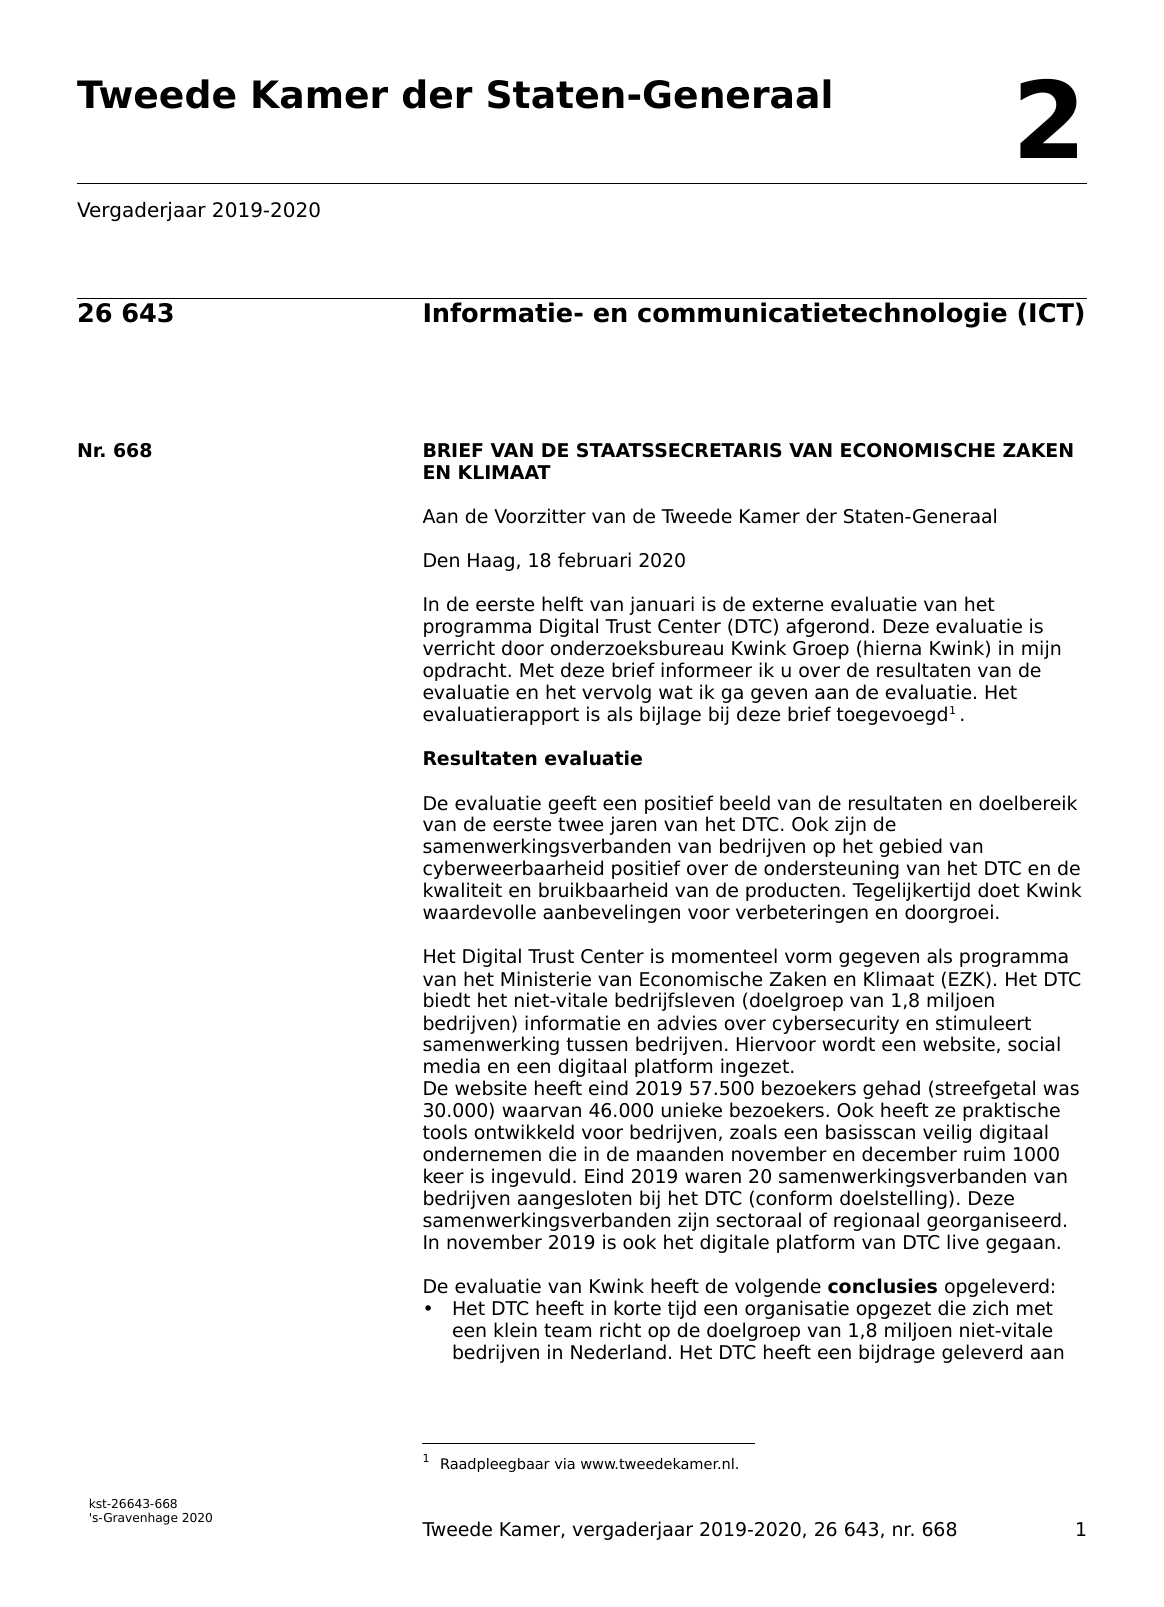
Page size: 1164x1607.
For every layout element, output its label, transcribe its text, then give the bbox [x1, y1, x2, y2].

table_header Tweede Kamer der Staten-Generaal [77, 59, 886, 183]
table_header 2 [886, 59, 1087, 183]
text Den Haag, 18 februari 2020 [422, 550, 1087, 572]
text In de eerste helft van januari is de externe evaluatie van het programma Digital Trust Center (DTC) afgerond. Deze evaluatie is verricht door onderzoeksbureau Kwink Groep (hierna Kwink) in mijn opdracht. Met deze brief informeer ik u over de resultaten van de evaluatie en het vervolg wat ik ga geven aan de evaluatie. Het evaluatierapport is als bijlage bij deze brief toegevoegd. [422, 594, 1087, 726]
table_cell Vergaderjaar 2019-2020 [77, 184, 1087, 298]
text Raadpleegbaar via www.tweedekamer.nl. [422, 1452, 1087, 1474]
text De evaluatie geeft een positief beeld van de resultaten en doelbereik van de eerste twee jaren van het DTC. Ook zijn de samenwerkingsverbanden van bedrijven op het gebied van cyberweerbaarheid positief over de ondersteuning van het DTC en de kwaliteit en bruikbaarheid van de producten. Tegelijkertijd doet Kwink waardevolle aanbevelingen voor verbeteringen en doorgroei. [422, 792, 1087, 924]
text 's-Gravenhage 2020 [88, 1511, 323, 1525]
subtitle Nr. 668 BRIEF VAN DE STAATSSECRETARIS VAN ECONOMISCHE ZAKEN EN KLIMAAT [77, 440, 1087, 484]
text kst-26643-668 [88, 1497, 323, 1511]
text Het Digital Trust Center is momenteel vorm gegeven als programma van het Ministerie van Economische Zaken en Klimaat (EZK). Het DTC biedt het niet-vitale bedrijfsleven (doelgroep van 1,8 miljoen bedrijven) informatie en advies over cybersecurity en stimuleert samenwerking tussen bedrijven. Hiervoor wordt een website, social media en een digitaal platform ingezet. [422, 946, 1087, 1078]
text De evaluatie van Kwink heeft de volgende conclusies opgeleverd: [422, 1276, 1087, 1298]
text • Het DTC heeft in korte tijd een organisatie opgezet die zich met een klein team richt op de doelgroep van 1,8 miljoen niet-vitale bedrijven in Nederland. Het DTC heeft een bijdrage geleverd aan [422, 1298, 1087, 1364]
subtitle 26 643 Informatie- en communicatietechnologie (ICT) [77, 299, 1087, 329]
text De website heeft eind 2019 57.500 bezoekers gehad (streefgetal was 30.000) waarvan 46.000 unieke bezoekers. Ook heeft ze praktische tools ontwikkeld voor bedrijven, zoals een basisscan veilig digitaal ondernemen die in de maanden november en december ruim 1000 keer is ingevuld. Eind 2019 waren 20 samenwerkingsverbanden van bedrijven aangesloten bij het DTC (conform doelstelling). Deze samenwerkingsverbanden zijn sectoraal of regionaal georganiseerd. In november 2019 is ook het digitale platform van DTC live gegaan. [422, 1078, 1087, 1254]
text Aan de Voorzitter van de Tweede Kamer der Staten-Generaal [422, 506, 1087, 528]
subtitle Resultaten evaluatie [422, 748, 1087, 770]
